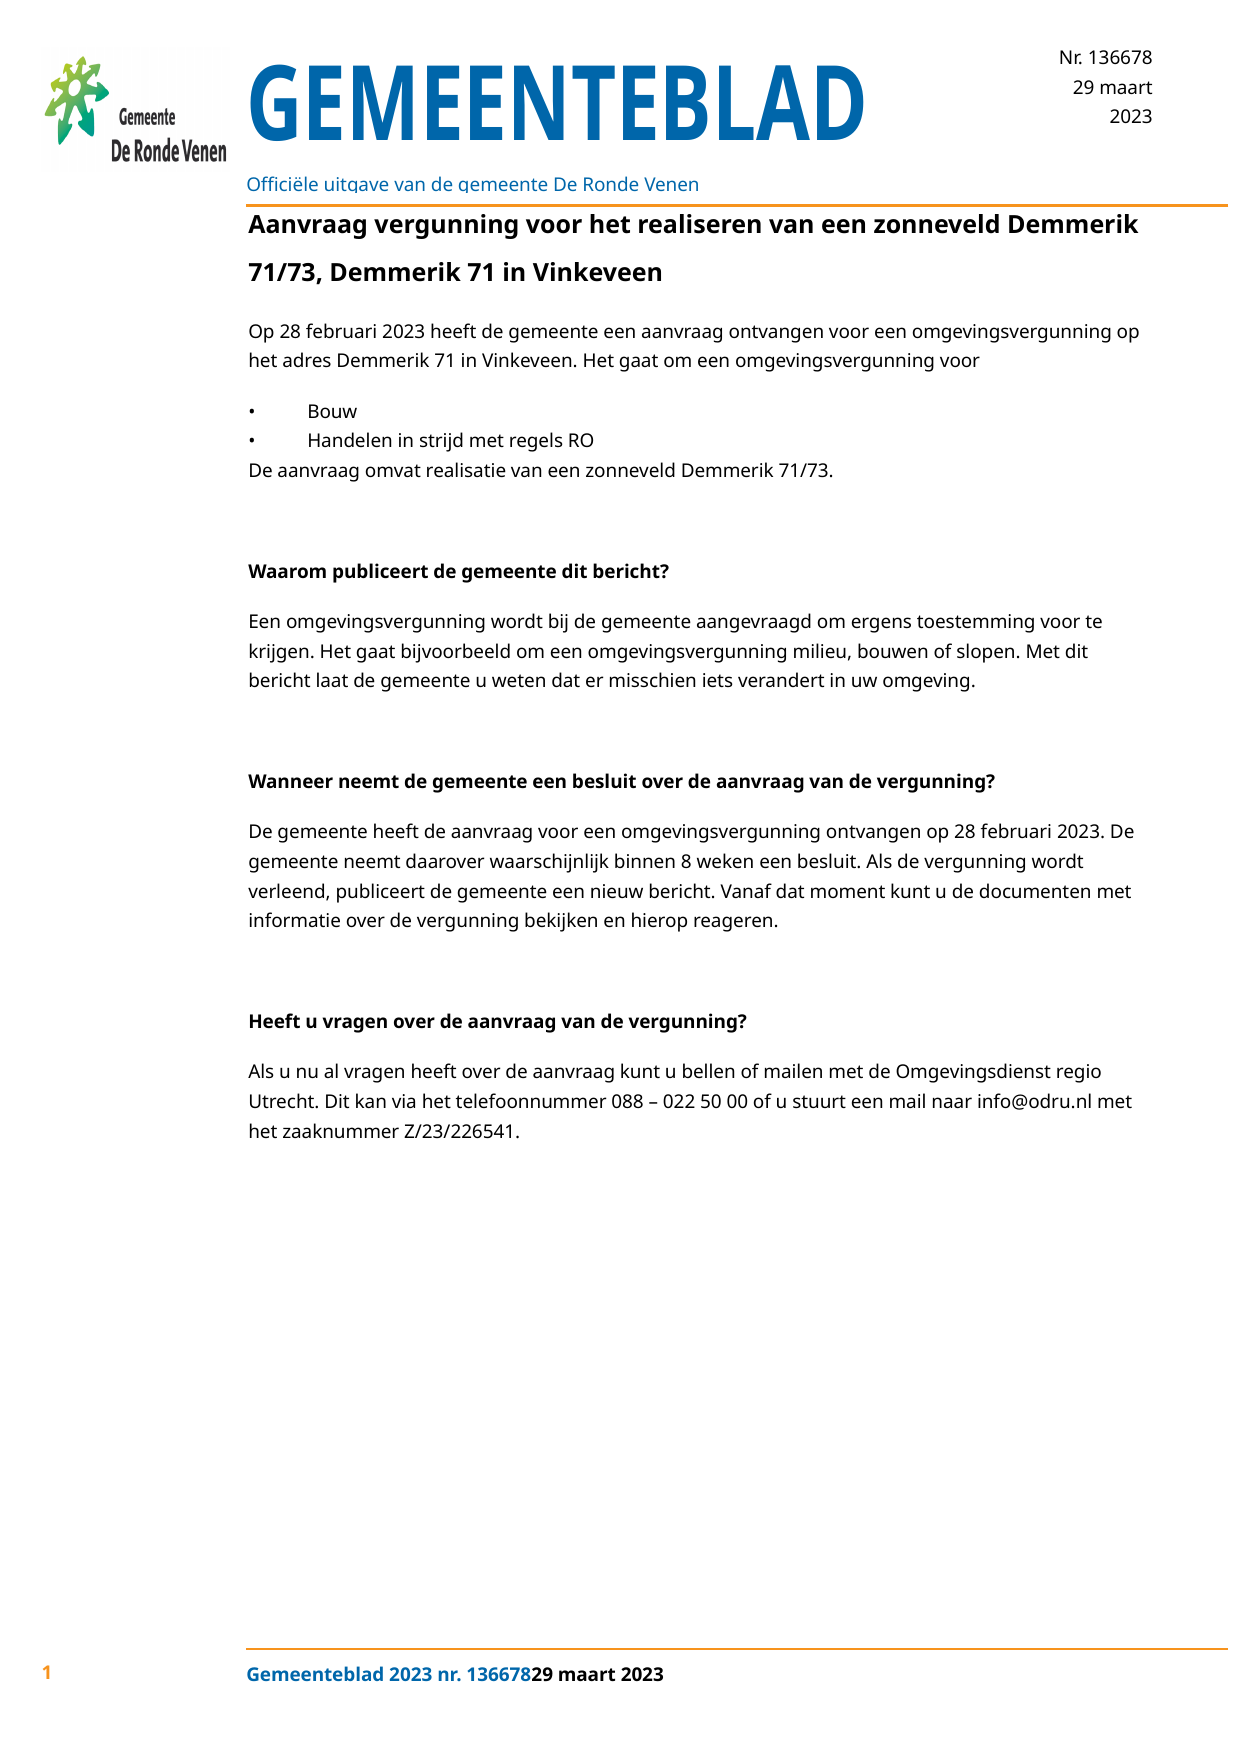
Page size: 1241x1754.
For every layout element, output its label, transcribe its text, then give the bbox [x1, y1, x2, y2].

text Heeft u vragen over de aanvraag van de vergunning? [248, 1008, 1152, 1034]
text Op 28 februari 2023 heeft de gemeente een aanvraag ontvangen voor een omgevingsvergunning op het adres Demmerik 71 in Vinkeveen. Het gaat om een omgevingsvergunning voor [248, 318, 1152, 373]
text De gemeente heeft de aanvraag voor een omgevingsvergunning ontvangen op 28 februari 2023. De gemeente neemt daarover waarschijnlijk binnen 8 weken een besluit. Als de vergunning wordt verleend, publiceert de gemeente een nieuw bericht. Vanaf dat moment kunt u de documenten met informatie over de vergunning bekijken en hierop reageren. [248, 819, 1152, 933]
text De aanvraag omvat realisatie van een zonneveld Demmerik 71/73. [248, 457, 1152, 483]
text Een omgevingsvergunning wordt bij de gemeente aangevraagd om ergens toestemming voor te krijgen. Het gaat bijvoorbeeld om een omgevingsvergunning milieu, bouwen of slopen. Met dit bericht laat de gemeente u weten dat er misschien iets verandert in uw omgeving. [248, 608, 1152, 693]
picture [41, 47, 231, 172]
list Handelen in strijd met regels RO [248, 427, 1152, 453]
text Aanvraag vergunning voor het realiseren van een zonneveld Demmerik 71/73, Demmerik 71 in Vinkeveen [248, 207, 1152, 288]
text Wanneer neemt de gemeente een besluit over de aanvraag van de vergunning? [248, 768, 1152, 794]
text Als u nu al vragen heeft over de aanvraag kunt u bellen of mailen met de Omgevingsdienst regio Utrecht. Dit kan via het telefoonnummer 088 – 022 50 00 of u stuurt een mail naar info@odru.nl met het zaaknummer Z/23/226541. [248, 1059, 1152, 1144]
list Bouw [248, 398, 1152, 424]
text Waarom publiceert de gemeente dit bericht? [248, 558, 1152, 584]
